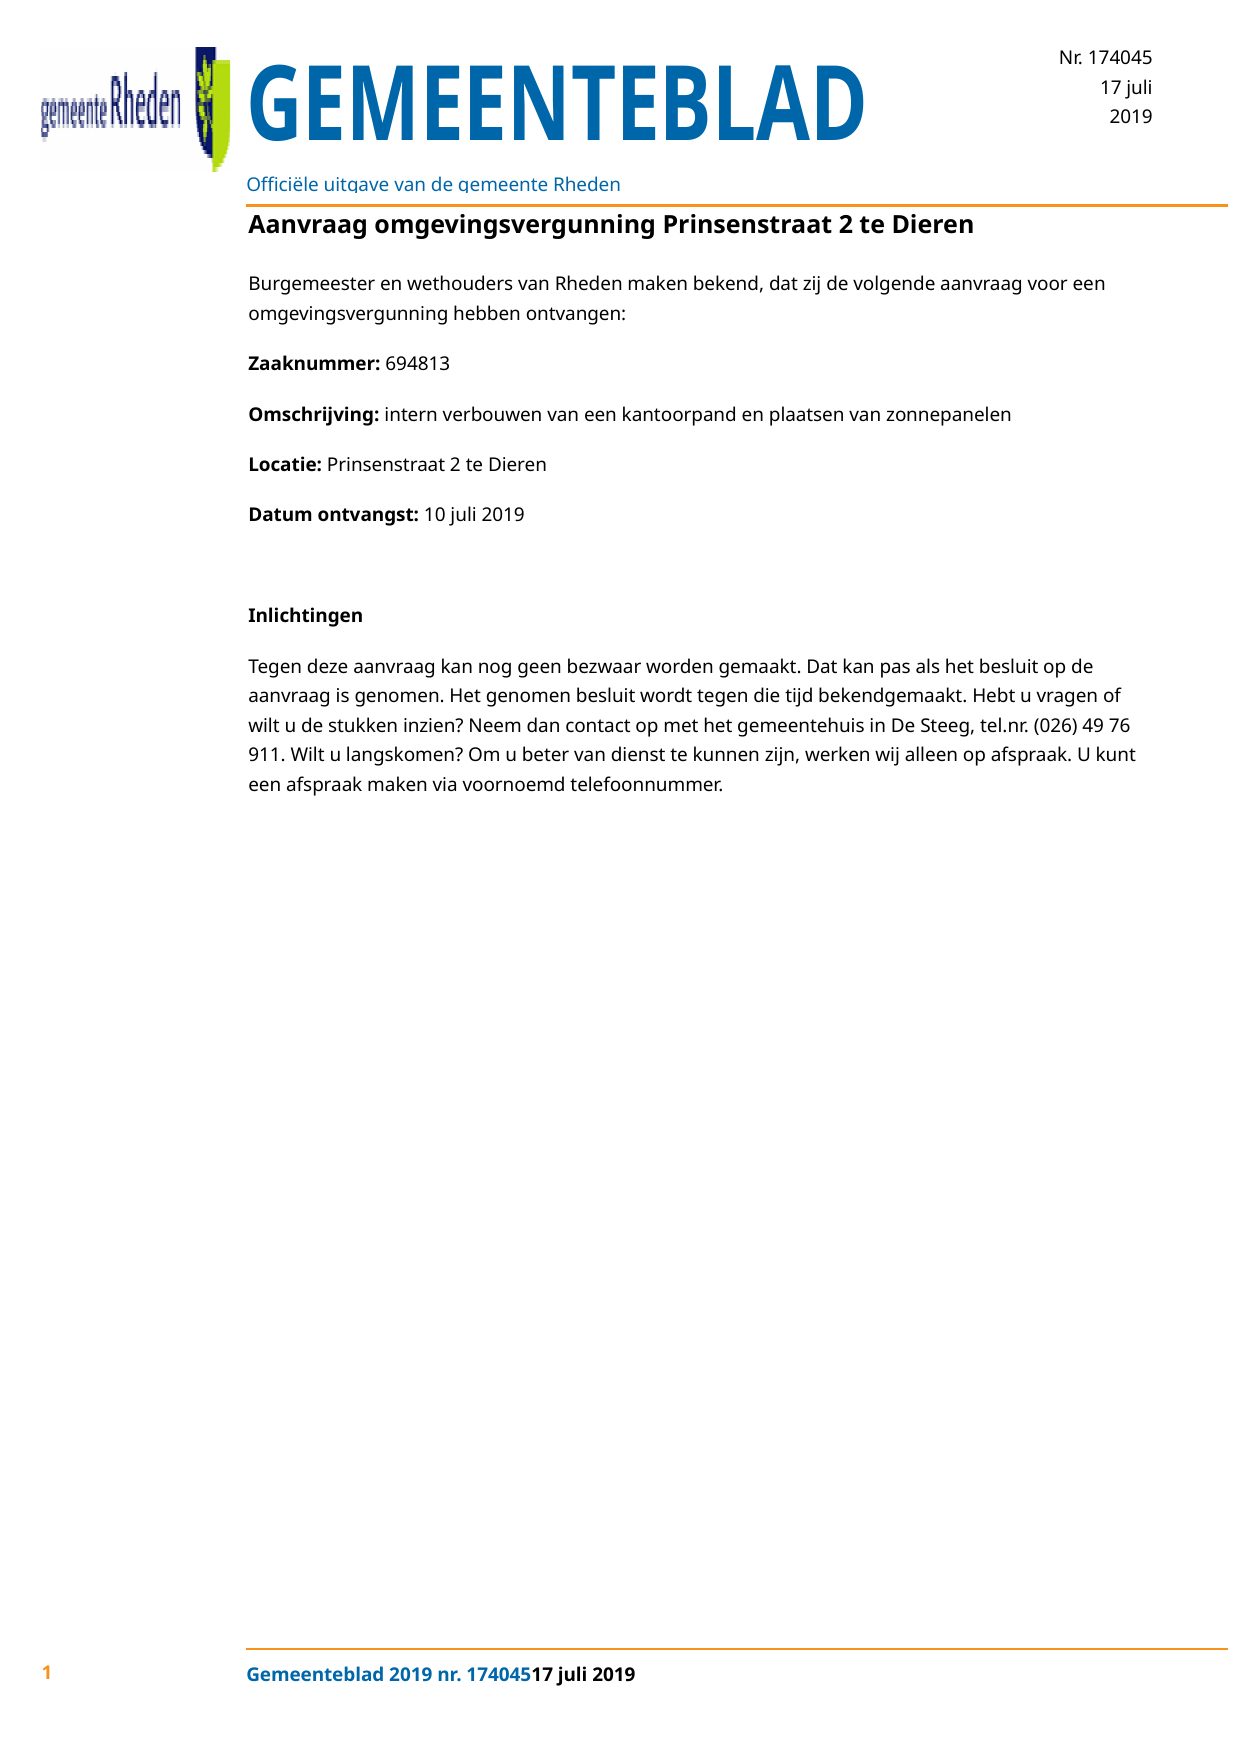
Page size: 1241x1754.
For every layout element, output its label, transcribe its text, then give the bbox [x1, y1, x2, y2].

text Burgemeester en wethouders van Rheden maken bekend, dat zij de volgende aanvraag voor een omgevingsvergunning hebben ontvangen: [248, 270, 1152, 326]
picture [41, 47, 231, 172]
text Zaaknummer: 694813 [248, 350, 1152, 376]
text Aanvraag omgevingsvergunning Prinsenstraat 2 te Dieren [248, 207, 1152, 241]
text Omschrijving: intern verbouwen van een kantoorpand en plaatsen van zonnepanelen [248, 401, 1152, 426]
text Locatie: Prinsenstraat 2 te Dieren [248, 451, 1152, 477]
text Tegen deze aanvraag kan nog geen bezwaar worden gemaakt. Dat kan pas als het besluit op de aanvraag is genomen. Het genomen besluit wordt tegen die tijd bekendgemaakt. Hebt u vragen of wilt u de stukken inzien? Neem dan contact op met het gemeentehuis in De Steeg, tel.nr. (026) 49 76 911. Wilt u langskomen? Om u beter van dienst te kunnen zijn, werken wij alleen op afspraak. U kunt een afspraak maken via voornoemd telefoonnummer. [248, 653, 1152, 797]
text Datum ontvangst: 10 juli 2019 [248, 502, 1152, 527]
text Inlichtingen [248, 602, 1152, 628]
